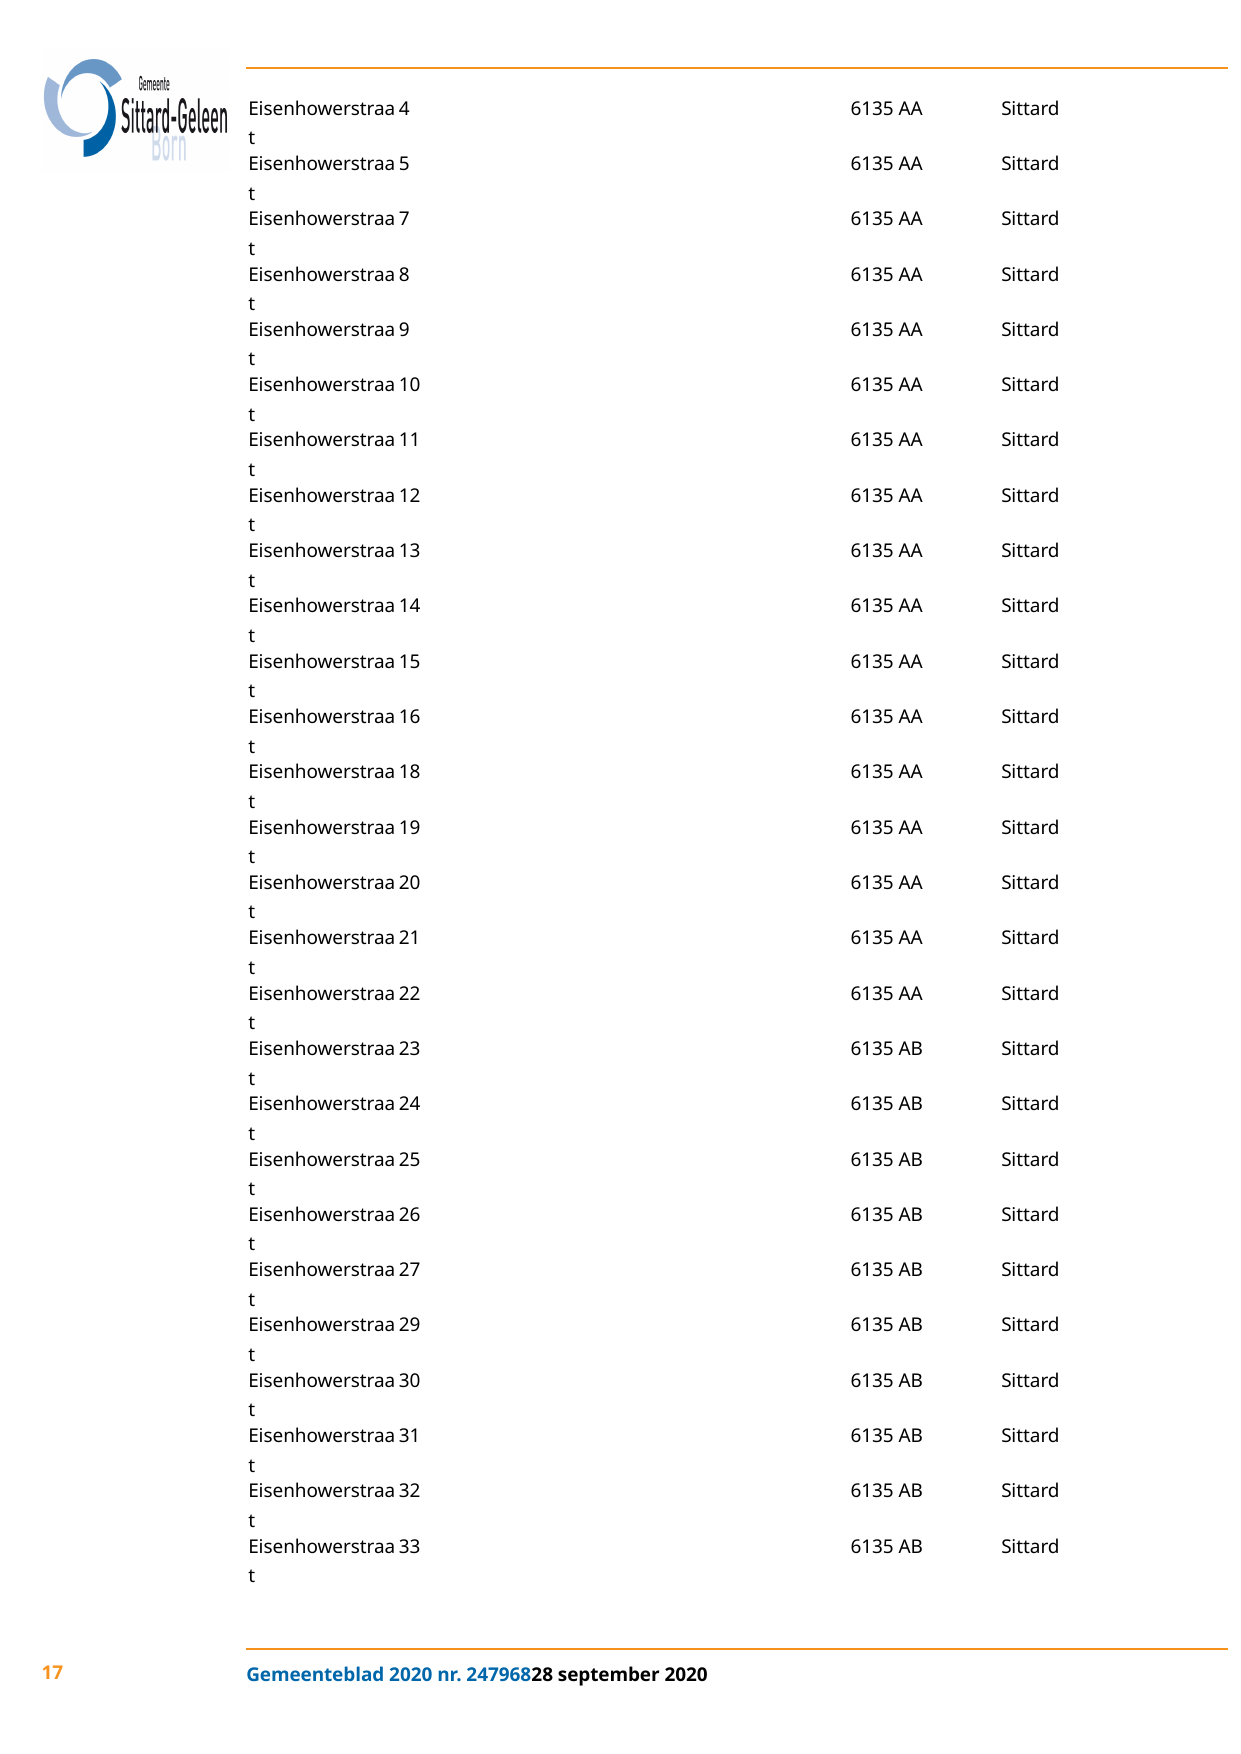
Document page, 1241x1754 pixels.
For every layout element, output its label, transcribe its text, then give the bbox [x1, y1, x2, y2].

table_cell 6135 AA [850, 980, 1001, 1035]
table_cell 16 [399, 703, 549, 758]
table_cell 25 [399, 1146, 549, 1201]
table_cell Sittard [1001, 1533, 1152, 1588]
table_cell Sittard [1001, 1312, 1152, 1367]
table_cell [549, 1367, 700, 1422]
table_cell Sittard [1001, 537, 1152, 593]
table_cell 6135 AB [850, 1478, 1001, 1533]
picture [41, 47, 231, 172]
table_cell 6135 AB [850, 1422, 1001, 1478]
table_cell Sittard [1001, 95, 1152, 150]
table_cell Sittard [1001, 980, 1152, 1035]
table_cell [549, 980, 700, 1035]
table_cell [700, 1201, 850, 1256]
table_cell 6135 AA [850, 814, 1001, 869]
table_cell Eisenhowerstraat [248, 1312, 398, 1367]
table_cell 14 [399, 593, 549, 648]
table_cell [700, 1035, 850, 1090]
table_cell Sittard [1001, 205, 1152, 261]
table_cell 24 [399, 1090, 549, 1146]
table_cell [549, 482, 700, 537]
table_cell 33 [399, 1533, 549, 1588]
table_cell Eisenhowerstraat [248, 925, 398, 980]
table_cell 22 [399, 980, 549, 1035]
table_cell [549, 814, 700, 869]
table_cell 5 [399, 150, 549, 205]
table_cell 19 [399, 814, 549, 869]
table_cell [549, 537, 700, 593]
table_cell [700, 316, 850, 371]
table_cell Sittard [1001, 1090, 1152, 1146]
table_cell 6135 AA [850, 427, 1001, 482]
table_cell 13 [399, 537, 549, 593]
table_cell [549, 869, 700, 924]
table_cell Sittard [1001, 593, 1152, 648]
table_cell 6135 AB [850, 1533, 1001, 1588]
table_cell 6135 AA [850, 537, 1001, 593]
table_cell Eisenhowerstraat [248, 593, 398, 648]
table_cell [549, 95, 700, 150]
table_cell 6135 AA [850, 316, 1001, 371]
table_cell Eisenhowerstraat [248, 648, 398, 703]
table_cell [549, 1478, 700, 1533]
table_cell [700, 703, 850, 758]
table_cell Sittard [1001, 1422, 1152, 1478]
table_cell 6135 AA [850, 205, 1001, 261]
table_cell 6135 AA [850, 648, 1001, 703]
table_cell [549, 593, 700, 648]
table_cell [549, 1090, 700, 1146]
table_cell 27 [399, 1256, 549, 1312]
table_cell 20 [399, 869, 549, 924]
table_cell Sittard [1001, 1367, 1152, 1422]
table_cell 6135 AB [850, 1256, 1001, 1312]
table_cell [700, 95, 850, 150]
table_cell Eisenhowerstraat [248, 482, 398, 537]
table_cell Sittard [1001, 261, 1152, 316]
table_cell Sittard [1001, 759, 1152, 814]
table_cell Eisenhowerstraat [248, 1090, 398, 1146]
table_cell Eisenhowerstraat [248, 1478, 398, 1533]
table_cell 6135 AA [850, 925, 1001, 980]
table_cell 7 [399, 205, 549, 261]
table_cell [700, 1478, 850, 1533]
table_cell Eisenhowerstraat [248, 371, 398, 427]
table_cell [700, 980, 850, 1035]
table_cell [549, 759, 700, 814]
table_cell 6135 AB [850, 1146, 1001, 1201]
table_cell [700, 537, 850, 593]
table_cell Sittard [1001, 1478, 1152, 1533]
table_cell 11 [399, 427, 549, 482]
table_cell 4 [399, 95, 549, 150]
table_cell 6135 AB [850, 1201, 1001, 1256]
table_cell Eisenhowerstraat [248, 95, 398, 150]
table_cell Eisenhowerstraat [248, 814, 398, 869]
table_cell 6135 AA [850, 759, 1001, 814]
table_cell Sittard [1001, 925, 1152, 980]
table_cell [549, 925, 700, 980]
table_cell 10 [399, 371, 549, 427]
table_cell Sittard [1001, 1146, 1152, 1201]
table_cell [549, 261, 700, 316]
table_cell [700, 427, 850, 482]
table_cell 6135 AA [850, 371, 1001, 427]
table_cell 15 [399, 648, 549, 703]
table_cell Eisenhowerstraat [248, 261, 398, 316]
table_cell Eisenhowerstraat [248, 759, 398, 814]
table_cell 6135 AA [850, 593, 1001, 648]
table_cell 6135 AB [850, 1090, 1001, 1146]
table_cell [549, 1422, 700, 1478]
table_cell [549, 1146, 700, 1201]
table_cell Eisenhowerstraat [248, 869, 398, 924]
table_cell Eisenhowerstraat [248, 703, 398, 758]
table_cell [549, 1533, 700, 1588]
table_cell 8 [399, 261, 549, 316]
table_cell 6135 AB [850, 1367, 1001, 1422]
table_cell [700, 150, 850, 205]
table_cell 18 [399, 759, 549, 814]
table_cell Sittard [1001, 703, 1152, 758]
table_cell [549, 703, 700, 758]
table_cell [700, 869, 850, 924]
table_cell 12 [399, 482, 549, 537]
table_cell [549, 427, 700, 482]
table_cell 6135 AA [850, 703, 1001, 758]
table_cell Eisenhowerstraat [248, 1201, 398, 1256]
table_cell Eisenhowerstraat [248, 427, 398, 482]
table_cell [700, 205, 850, 261]
table_cell 6135 AA [850, 95, 1001, 150]
table_cell Eisenhowerstraat [248, 1035, 398, 1090]
table_cell [549, 1035, 700, 1090]
table_cell [700, 925, 850, 980]
table_cell 32 [399, 1478, 549, 1533]
table_cell [549, 1312, 700, 1367]
table_cell Eisenhowerstraat [248, 1256, 398, 1312]
table_cell 6135 AA [850, 869, 1001, 924]
table_cell 21 [399, 925, 549, 980]
table_cell [700, 1256, 850, 1312]
table_cell Sittard [1001, 869, 1152, 924]
table_cell [700, 371, 850, 427]
table_cell Sittard [1001, 150, 1152, 205]
table_cell Eisenhowerstraat [248, 1146, 398, 1201]
table_cell [549, 1201, 700, 1256]
table_cell 29 [399, 1312, 549, 1367]
table_cell 23 [399, 1035, 549, 1090]
table_cell [700, 593, 850, 648]
table_cell Eisenhowerstraat [248, 1367, 398, 1422]
table_cell Sittard [1001, 316, 1152, 371]
table_cell [700, 1533, 850, 1588]
table_cell [700, 1146, 850, 1201]
table_cell [700, 261, 850, 316]
table_cell Eisenhowerstraat [248, 1533, 398, 1588]
table_cell Eisenhowerstraat [248, 316, 398, 371]
table_cell [700, 814, 850, 869]
table_cell Sittard [1001, 1201, 1152, 1256]
table_cell Sittard [1001, 482, 1152, 537]
table_cell Eisenhowerstraat [248, 537, 398, 593]
table_cell 6135 AB [850, 1312, 1001, 1367]
table_cell [700, 1367, 850, 1422]
table_cell 9 [399, 316, 549, 371]
table_cell [700, 1312, 850, 1367]
table_cell 6135 AA [850, 482, 1001, 537]
table_cell [700, 1090, 850, 1146]
table_cell [549, 1256, 700, 1312]
table_cell Eisenhowerstraat [248, 150, 398, 205]
table_cell 6135 AA [850, 150, 1001, 205]
table_cell [549, 150, 700, 205]
table_cell Eisenhowerstraat [248, 205, 398, 261]
table_cell [549, 371, 700, 427]
table_cell Eisenhowerstraat [248, 980, 398, 1035]
table_cell Sittard [1001, 427, 1152, 482]
table_cell [700, 482, 850, 537]
table_cell Sittard [1001, 814, 1152, 869]
table_cell 31 [399, 1422, 549, 1478]
table_cell 26 [399, 1201, 549, 1256]
table_cell 30 [399, 1367, 549, 1422]
table_cell Sittard [1001, 648, 1152, 703]
table_cell Sittard [1001, 1256, 1152, 1312]
table_cell [700, 759, 850, 814]
table_cell Eisenhowerstraat [248, 1422, 398, 1478]
table_cell [549, 316, 700, 371]
table_cell 6135 AB [850, 1035, 1001, 1090]
table_cell Sittard [1001, 371, 1152, 427]
table_cell 6135 AA [850, 261, 1001, 316]
table_cell [549, 205, 700, 261]
table_cell [700, 1422, 850, 1478]
table_cell [549, 648, 700, 703]
table_cell [700, 648, 850, 703]
table_cell Sittard [1001, 1035, 1152, 1090]
